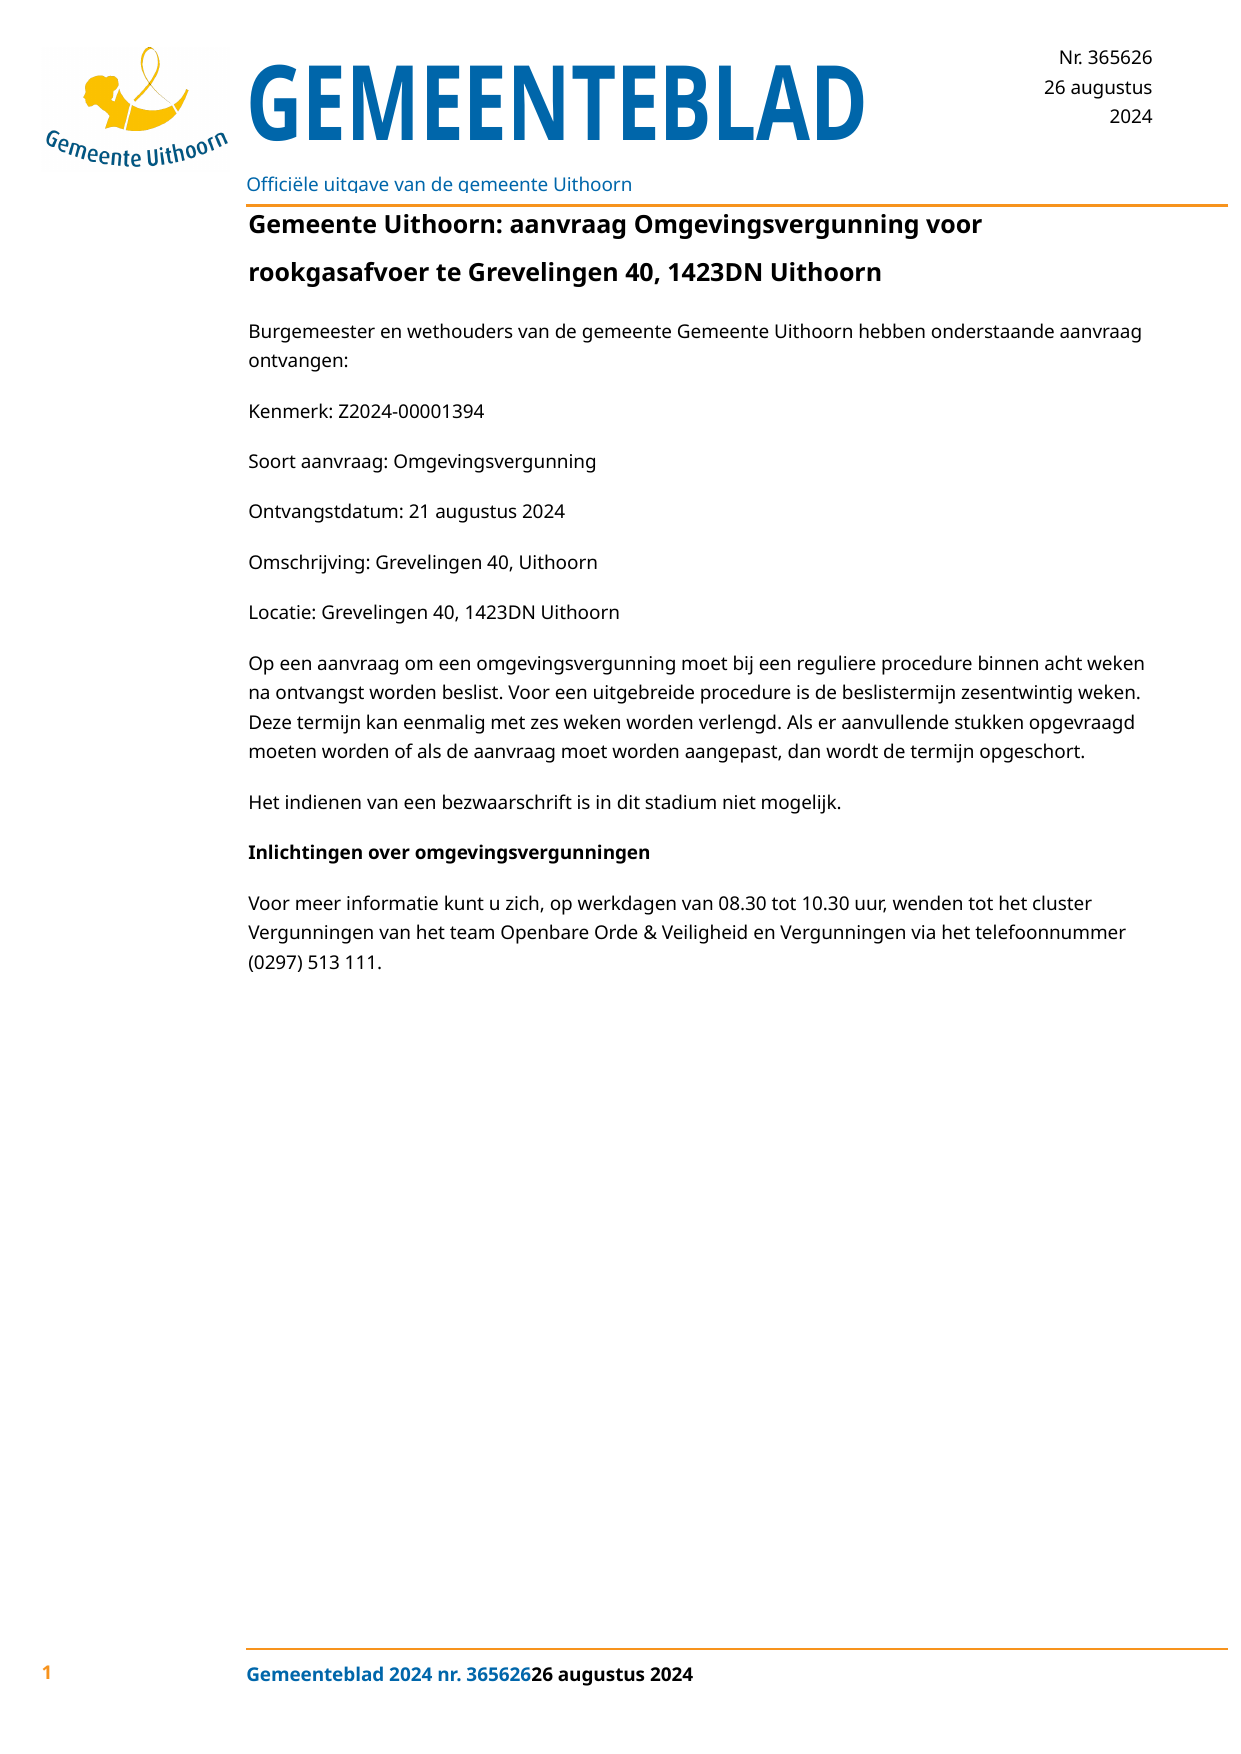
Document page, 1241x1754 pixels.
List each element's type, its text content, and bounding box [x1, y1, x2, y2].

text Inlichtingen over omgevingsvergunningen [248, 839, 1152, 865]
text Voor meer informatie kunt u zich, op werkdagen van 08.30 tot 10.30 uur, wenden tot het cluster Vergunningen van het team Openbare Orde & Veiligheid en Vergunningen via het telefoonnummer (0297) 513 111. [248, 890, 1152, 975]
text Het indienen van een bezwaarschrift is in dit stadium niet mogelijk. [248, 789, 1152, 815]
text Kenmerk: Z2024-00001394 [248, 398, 1152, 424]
text Ontvangstdatum: 21 augustus 2024 [248, 499, 1152, 524]
text Gemeente Uithoorn: aanvraag Omgevingsvergunning voor rookgasafvoer te Grevelingen 40, 1423DN Uithoorn [248, 207, 1152, 288]
text Burgemeester en wethouders van de gemeente Gemeente Uithoorn hebben onderstaande aanvraag ontvangen: [248, 318, 1152, 373]
text Locatie: Grevelingen 40, 1423DN Uithoorn [248, 599, 1152, 625]
picture [41, 47, 231, 172]
text Op een aanvraag om een omgevingsvergunning moet bij een reguliere procedure binnen acht weken na ontvangst worden beslist. Voor een uitgebreide procedure is de beslistermijn zesentwintig weken. Deze termijn kan eenmalig met zes weken worden verlengd. Als er aanvullende stukken opgevraagd moeten worden of als de aanvraag moet worden aangepast, dan wordt de termijn opgeschort. [248, 650, 1152, 764]
text Omschrijving: Grevelingen 40, Uithoorn [248, 549, 1152, 575]
text Soort aanvraag: Omgevingsvergunning [248, 448, 1152, 474]
